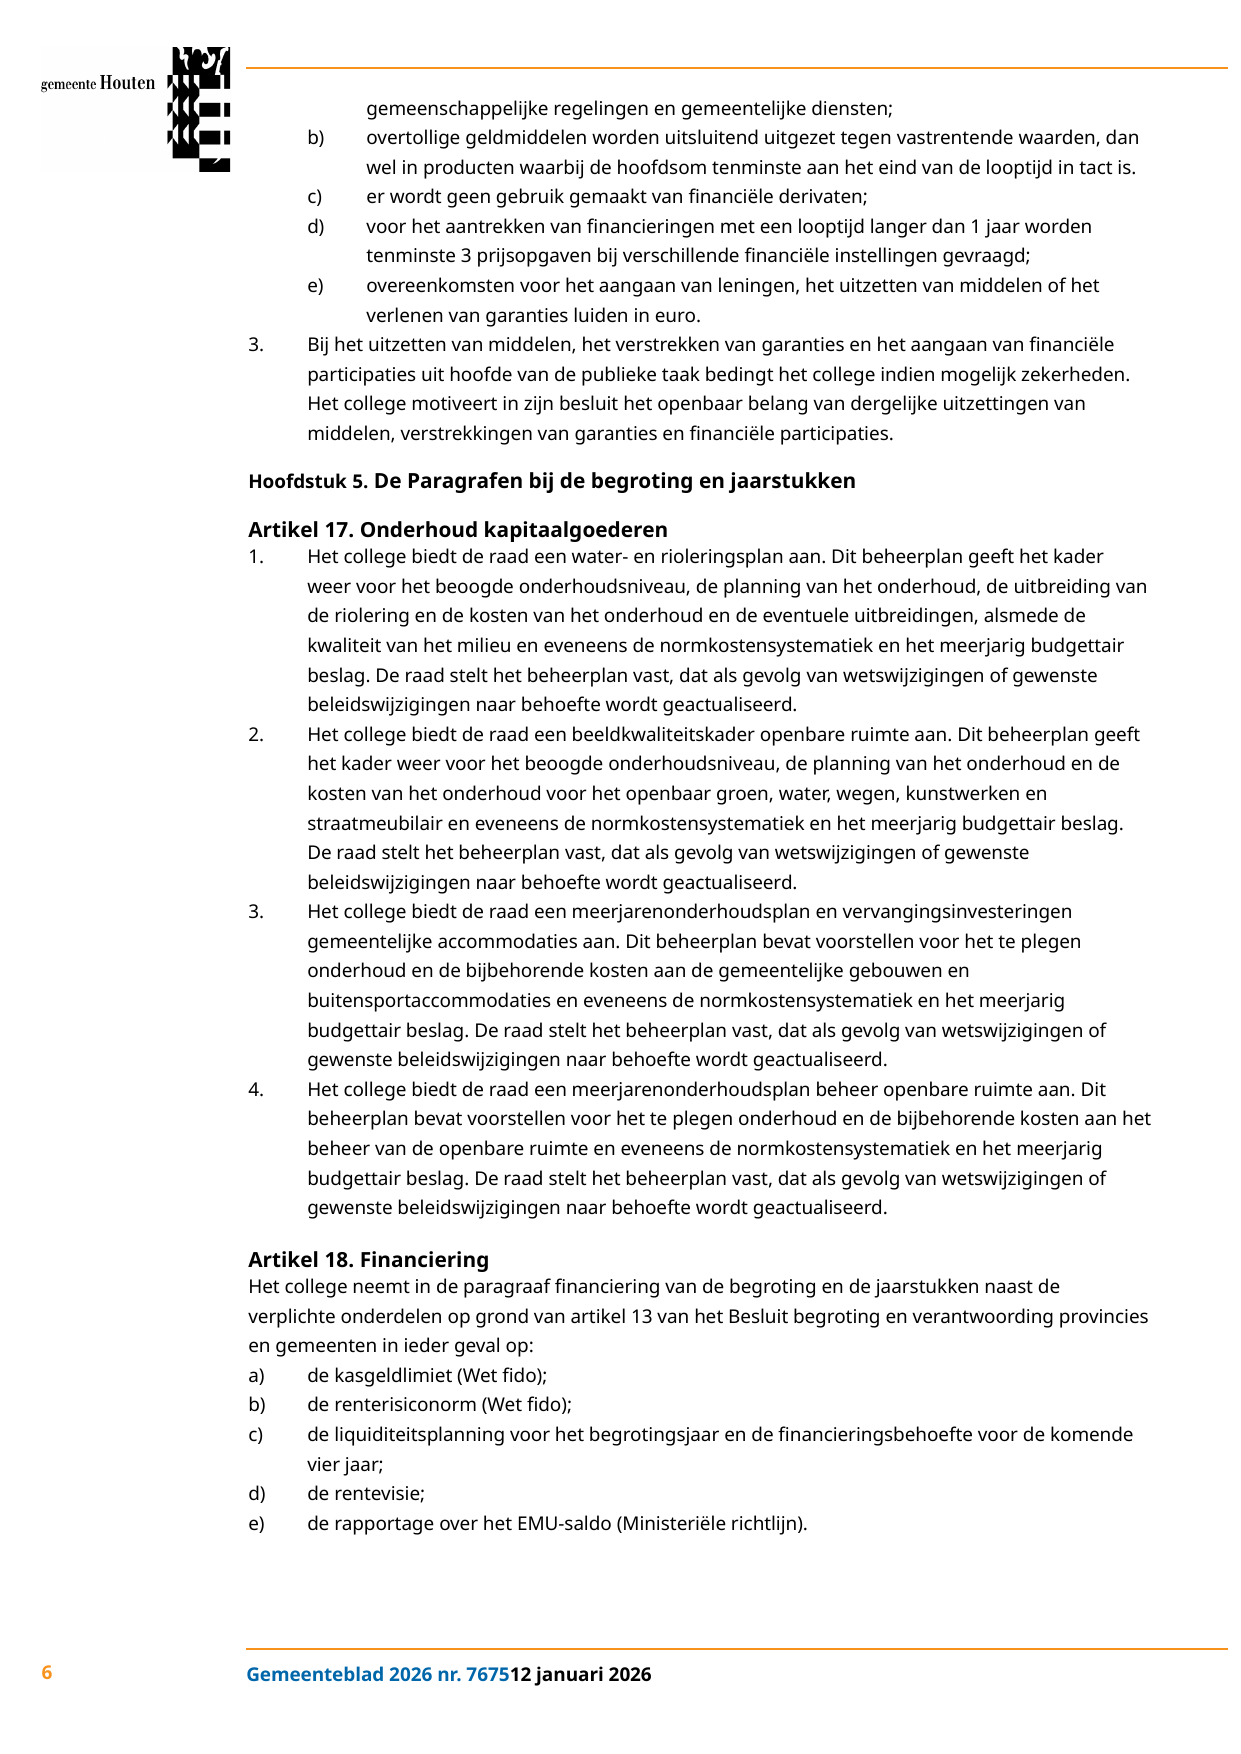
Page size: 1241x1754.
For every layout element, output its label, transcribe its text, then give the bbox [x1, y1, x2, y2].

text Artikel 18. Financiering [248, 1245, 1152, 1273]
list Het college biedt de raad een meerjarenonderhoudsplan en vervangingsinvesteringen gemeentelijke accommodaties aan. Dit beheerplan bevat voorstellen voor het te plegen onderhoud en de bijbehorende kosten aan de gemeentelijke gebouwen en buitensportaccommodaties en eveneens de normkostensystematiek en het meerjarig budgettair beslag. De raad stelt het beheerplan vast, dat als gevolg van wetswijzigingen of gewenste beleidswijzigingen naar behoefte wordt geactualiseerd. [248, 898, 1152, 1072]
list Bij het uitzetten van middelen, het verstrekken van garanties en het aangaan van financiële participaties uit hoofde van de publieke taak bedingt het college indien mogelijk zekerheden. Het college motiveert in zijn besluit het openbaar belang van dergelijke uitzettingen van middelen, verstrekkingen van garanties en financiële participaties. [248, 331, 1152, 446]
text Hoofdstuk 5. De Paragrafen bij de begroting en jaarstukken [248, 466, 1152, 494]
list de renterisiconorm (Wet fido); [248, 1392, 1152, 1417]
list voor het aantrekken van financieringen met een looptijd langer dan 1 jaar worden tenminste 3 prijsopgaven bij verschillende financiële instellingen gevraagd; [307, 213, 1152, 268]
list overeenkomsten voor het aangaan van leningen, het uitzetten van middelen of het verlenen van garanties luiden in euro. [307, 272, 1152, 328]
list de liquiditeitsplanning voor het begrotingsjaar en de financieringsbehoefte voor de komende vier jaar; [248, 1421, 1152, 1476]
list gemeenschappelijke regelingen en gemeentelijke diensten; [307, 95, 1152, 121]
text Het college neemt in de paragraaf financiering van de begroting en de jaarstukken naast de verplichte onderdelen op grond van artikel 13 van het Besluit begroting en verantwoording provincies en gemeenten in ieder geval op: [248, 1273, 1152, 1358]
picture [41, 47, 231, 172]
list Het college biedt de raad een meerjarenonderhoudsplan beheer openbare ruimte aan. Dit beheerplan bevat voorstellen voor het te plegen onderhoud en de bijbehorende kosten aan het beheer van de openbare ruimte en eveneens de normkostensystematiek en het meerjarig budgettair beslag. De raad stelt het beheerplan vast, dat als gevolg van wetswijzigingen of gewenste beleidswijzigingen naar behoefte wordt geactualiseerd. [248, 1076, 1152, 1220]
list de rentevisie; [248, 1480, 1152, 1506]
list overtollige geldmiddelen worden uitsluitend uitgezet tegen vastrentende waarden, dan wel in producten waarbij de hoofdsom tenminste aan het eind van de looptijd in tact is. [307, 124, 1152, 180]
text Artikel 17. Onderhoud kapitaalgoederen [248, 515, 1152, 543]
list Het college biedt de raad een beeldkwaliteitskader openbare ruimte aan. Dit beheerplan geeft het kader weer voor het beoogde onderhoudsniveau, de planning van het onderhoud en de kosten van het onderhoud voor het openbaar groen, water, wegen, kunstwerken en straatmeubilair en eveneens de normkostensystematiek en het meerjarig budgettair beslag. De raad stelt het beheerplan vast, dat als gevolg van wetswijzigingen of gewenste beleidswijzigingen naar behoefte wordt geactualiseerd. [248, 721, 1152, 895]
list er wordt geen gebruik gemaakt van financiële derivaten; [307, 183, 1152, 209]
list de rapportage over het EMU-saldo (Ministeriële richtlijn). [248, 1510, 1152, 1536]
list Het college biedt de raad een water- en rioleringsplan aan. Dit beheerplan geeft het kader weer voor het beoogde onderhoudsniveau, de planning van het onderhoud, de uitbreiding van de riolering en de kosten van het onderhoud en de eventuele uitbreidingen, alsmede de kwaliteit van het milieu en eveneens de normkostensystematiek en het meerjarig budgettair beslag. De raad stelt het beheerplan vast, dat als gevolg van wetswijzigingen of gewenste beleidswijzigingen naar behoefte wordt geactualiseerd. [248, 543, 1152, 717]
list de kasgeldlimiet (Wet fido); [248, 1362, 1152, 1388]
